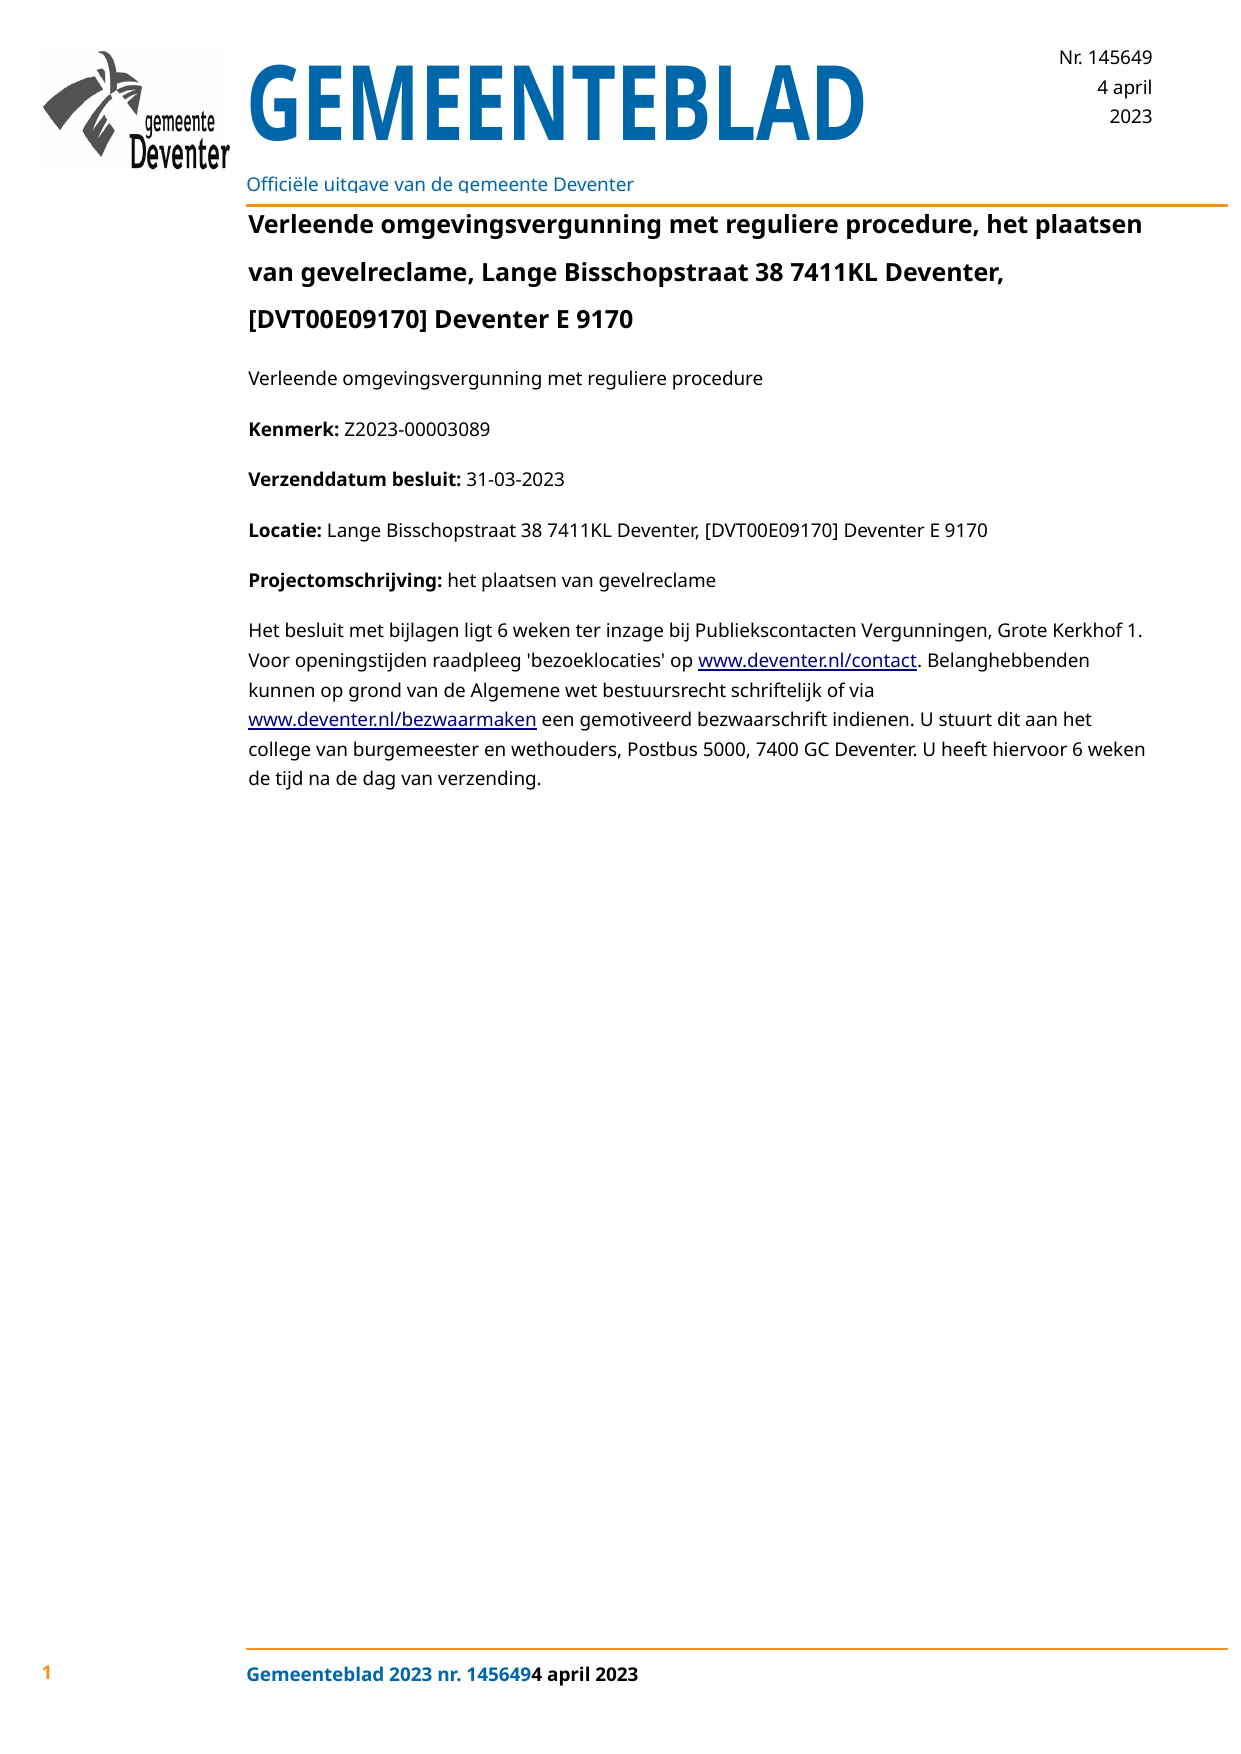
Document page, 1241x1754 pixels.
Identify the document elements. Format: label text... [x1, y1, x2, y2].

text Verleende omgevingsvergunning met reguliere procedure [248, 366, 1152, 391]
text Kenmerk: Z2023-00003089 [248, 416, 1152, 442]
text Projectomschrijving: het plaatsen van gevelreclame [248, 567, 1152, 593]
picture [41, 47, 231, 172]
text Locatie: Lange Bisschopstraat 38 7411KL Deventer, [DVT00E09170] Deventer E 9170 [248, 517, 1152, 542]
text Het besluit met bijlagen ligt 6 weken ter inzage bij Publiekscontacten Vergunningen, Grote Kerkhof 1. Voor openingstijden raadpleeg 'bezoeklocaties' op www.deventer.nl/contact. Belanghebbenden kunnen op grond van de Algemene wet bestuursrecht schriftelijk of via www.deventer.nl/bezwaarmaken een gemotiveerd bezwaarschrift indienen. U stuurt dit aan het college van burgemeester en wethouders, Postbus 5000, 7400 GC Deventer. U heeft hiervoor 6 weken de tijd na de dag van verzending. [248, 618, 1152, 791]
text Verleende omgevingsvergunning met reguliere procedure, het plaatsen van gevelreclame, Lange Bisschopstraat 38 7411KL Deventer, [DVT00E09170] Deventer E 9170 [248, 207, 1152, 336]
text Verzenddatum besluit: 31-03-2023 [248, 466, 1152, 492]
